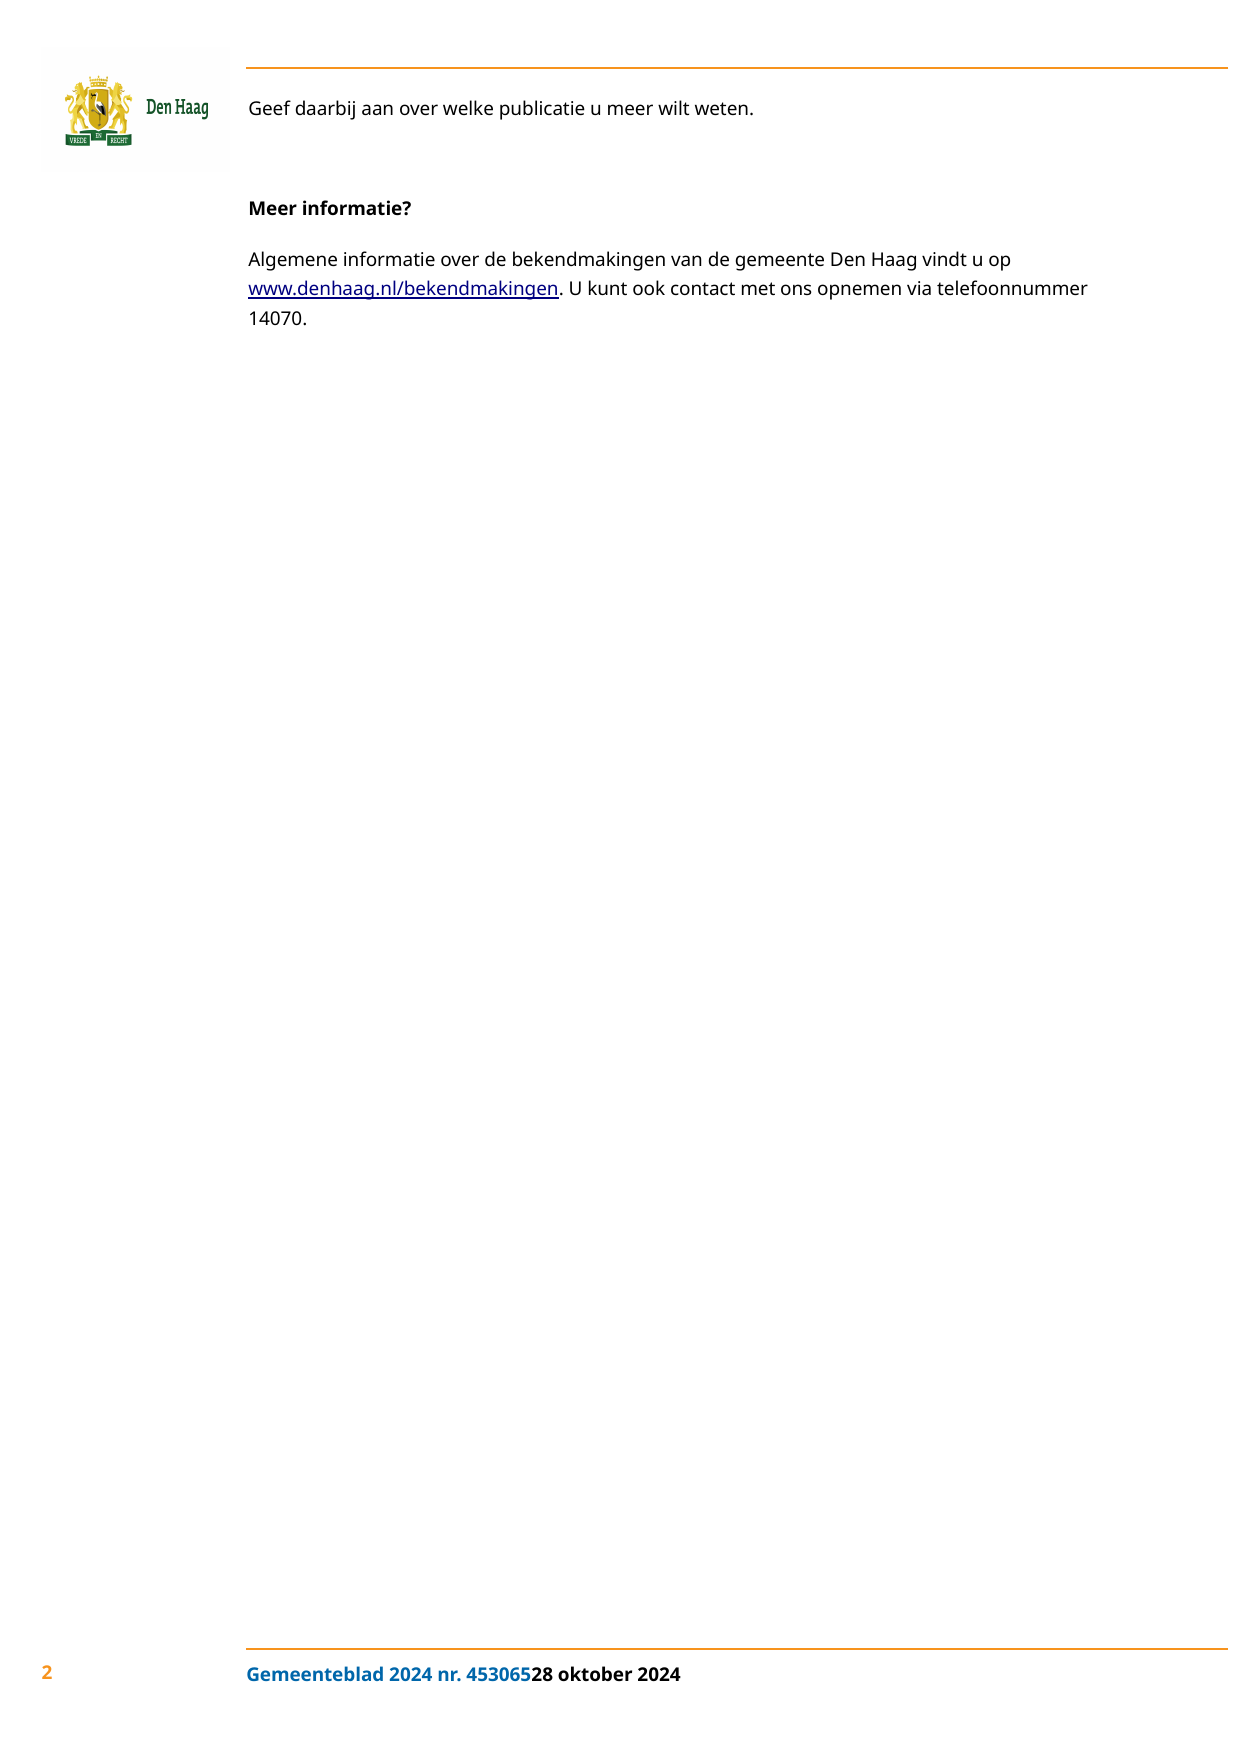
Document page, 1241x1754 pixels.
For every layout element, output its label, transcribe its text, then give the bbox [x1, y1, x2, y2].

text Meer informatie? [248, 196, 1152, 221]
text Geef daarbij aan over welke publicatie u meer wilt weten. [248, 95, 1152, 121]
picture [41, 47, 231, 172]
text Algemene informatie over de bekendmakingen van de gemeente Den Haag vindt u op www.denhaag.nl/bekendmakingen. U kunt ook contact met ons opnemen via telefoonnummer 14070. [248, 246, 1152, 331]
